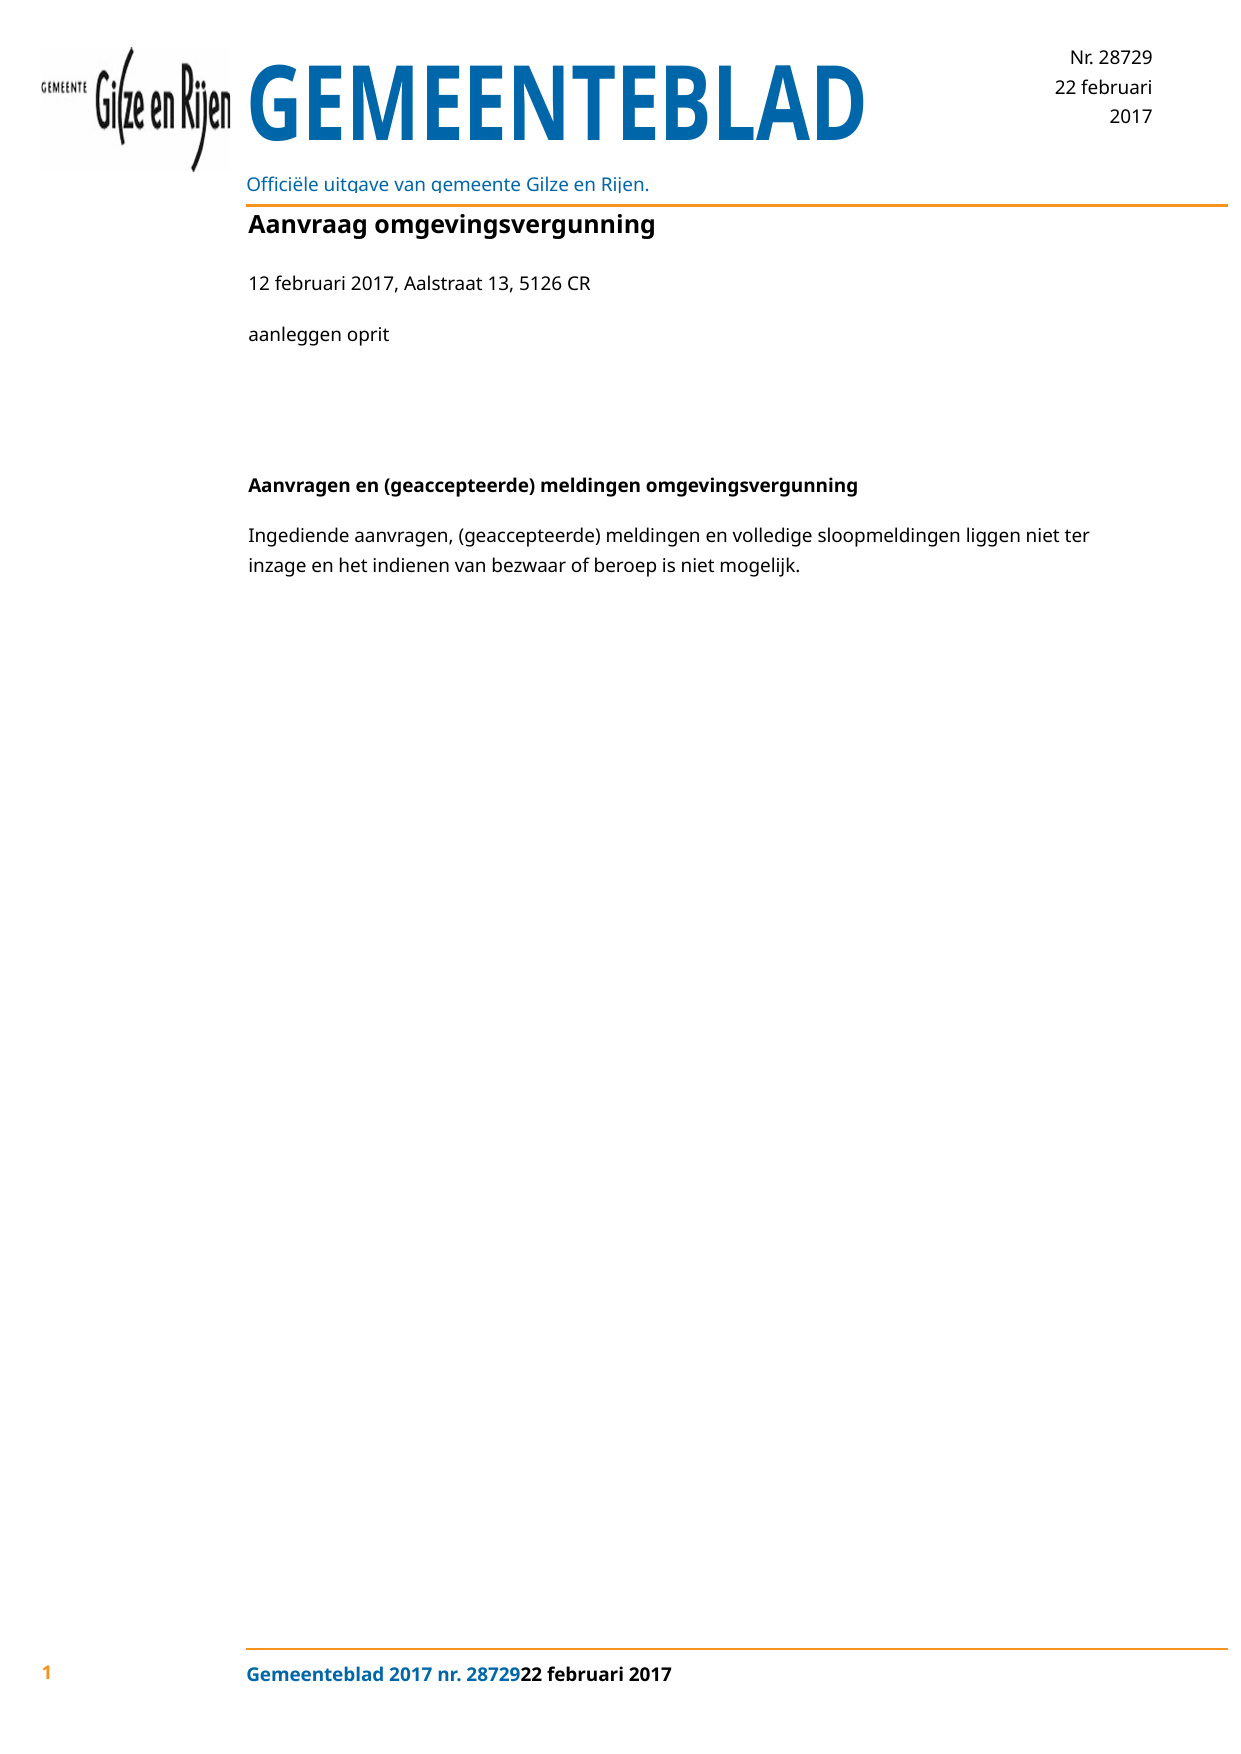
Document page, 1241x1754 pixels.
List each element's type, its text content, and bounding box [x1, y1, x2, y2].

picture [41, 47, 231, 172]
text Aanvragen en (geaccepteerde) meldingen omgevingsvergunning [248, 472, 1152, 498]
text Ingediende aanvragen, (geaccepteerde) meldingen en volledige sloopmeldingen liggen niet ter inzage en het indienen van bezwaar of beroep is niet mogelijk. [248, 522, 1152, 578]
text Aanvraag omgevingsvergunning [248, 207, 1152, 241]
text aanleggen oprit [248, 321, 1152, 346]
text 12 februari 2017, Aalstraat 13, 5126 CR [248, 270, 1152, 296]
